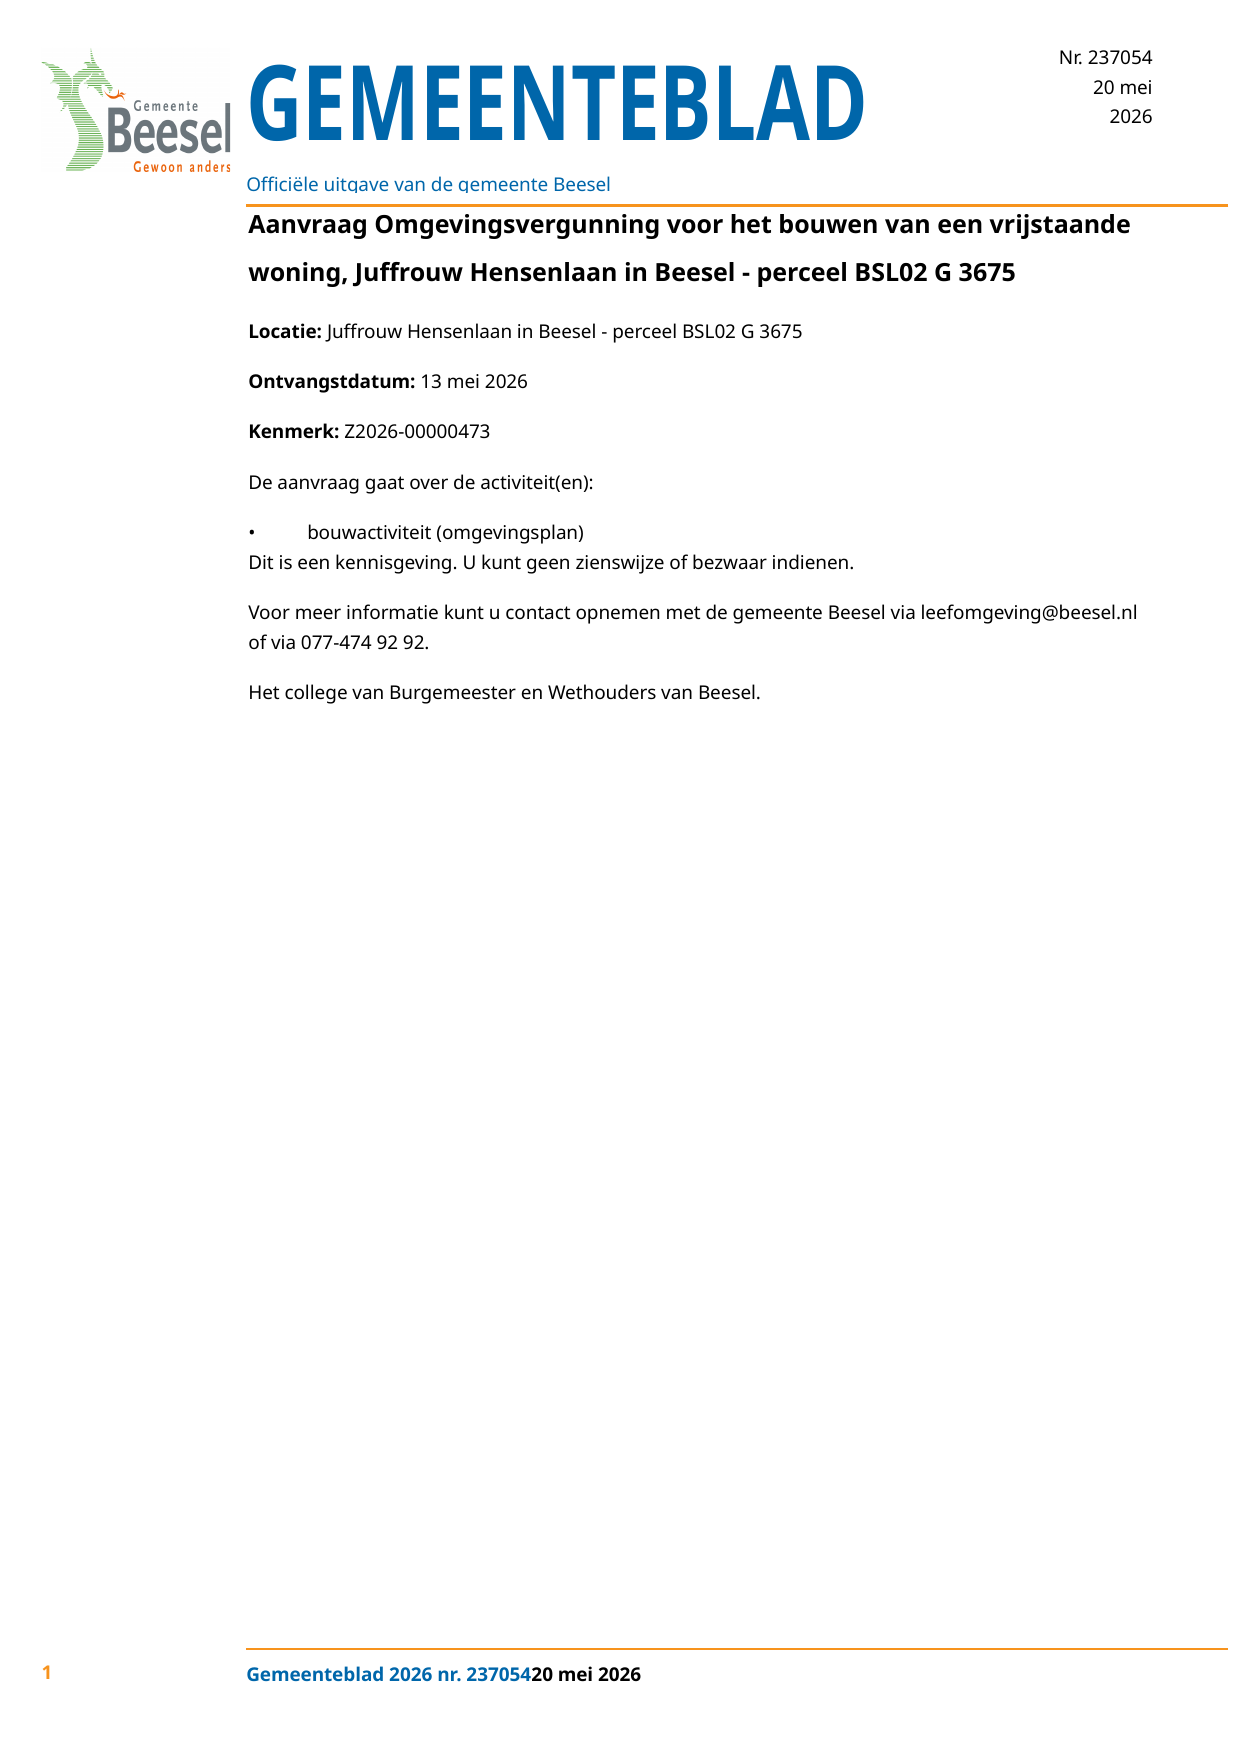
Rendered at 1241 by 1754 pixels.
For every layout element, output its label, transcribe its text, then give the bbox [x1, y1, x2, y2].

text Kenmerk: Z2026-00000473 [248, 419, 1152, 444]
text Dit is een kennisgeving. U kunt geen zienswijze of bezwaar indienen. [248, 549, 1152, 575]
text De aanvraag gaat over de activiteit(en): [248, 469, 1152, 495]
picture [41, 47, 231, 172]
text Het college van Burgemeester en Wethouders van Beesel. [248, 679, 1152, 705]
text Voor meer informatie kunt u contact opnemen met de gemeente Beesel via leefomgeving@beesel.nl of via 077-474 92 92. [248, 599, 1152, 655]
text Aanvraag Omgevingsvergunning voor het bouwen van een vrijstaande woning, Juffrouw Hensenlaan in Beesel - perceel BSL02 G 3675 [248, 207, 1152, 288]
list bouwactiviteit (omgevingsplan) [248, 519, 1152, 545]
text Ontvangstdatum: 13 mei 2026 [248, 368, 1152, 394]
text Locatie: Juffrouw Hensenlaan in Beesel - perceel BSL02 G 3675 [248, 318, 1152, 344]
